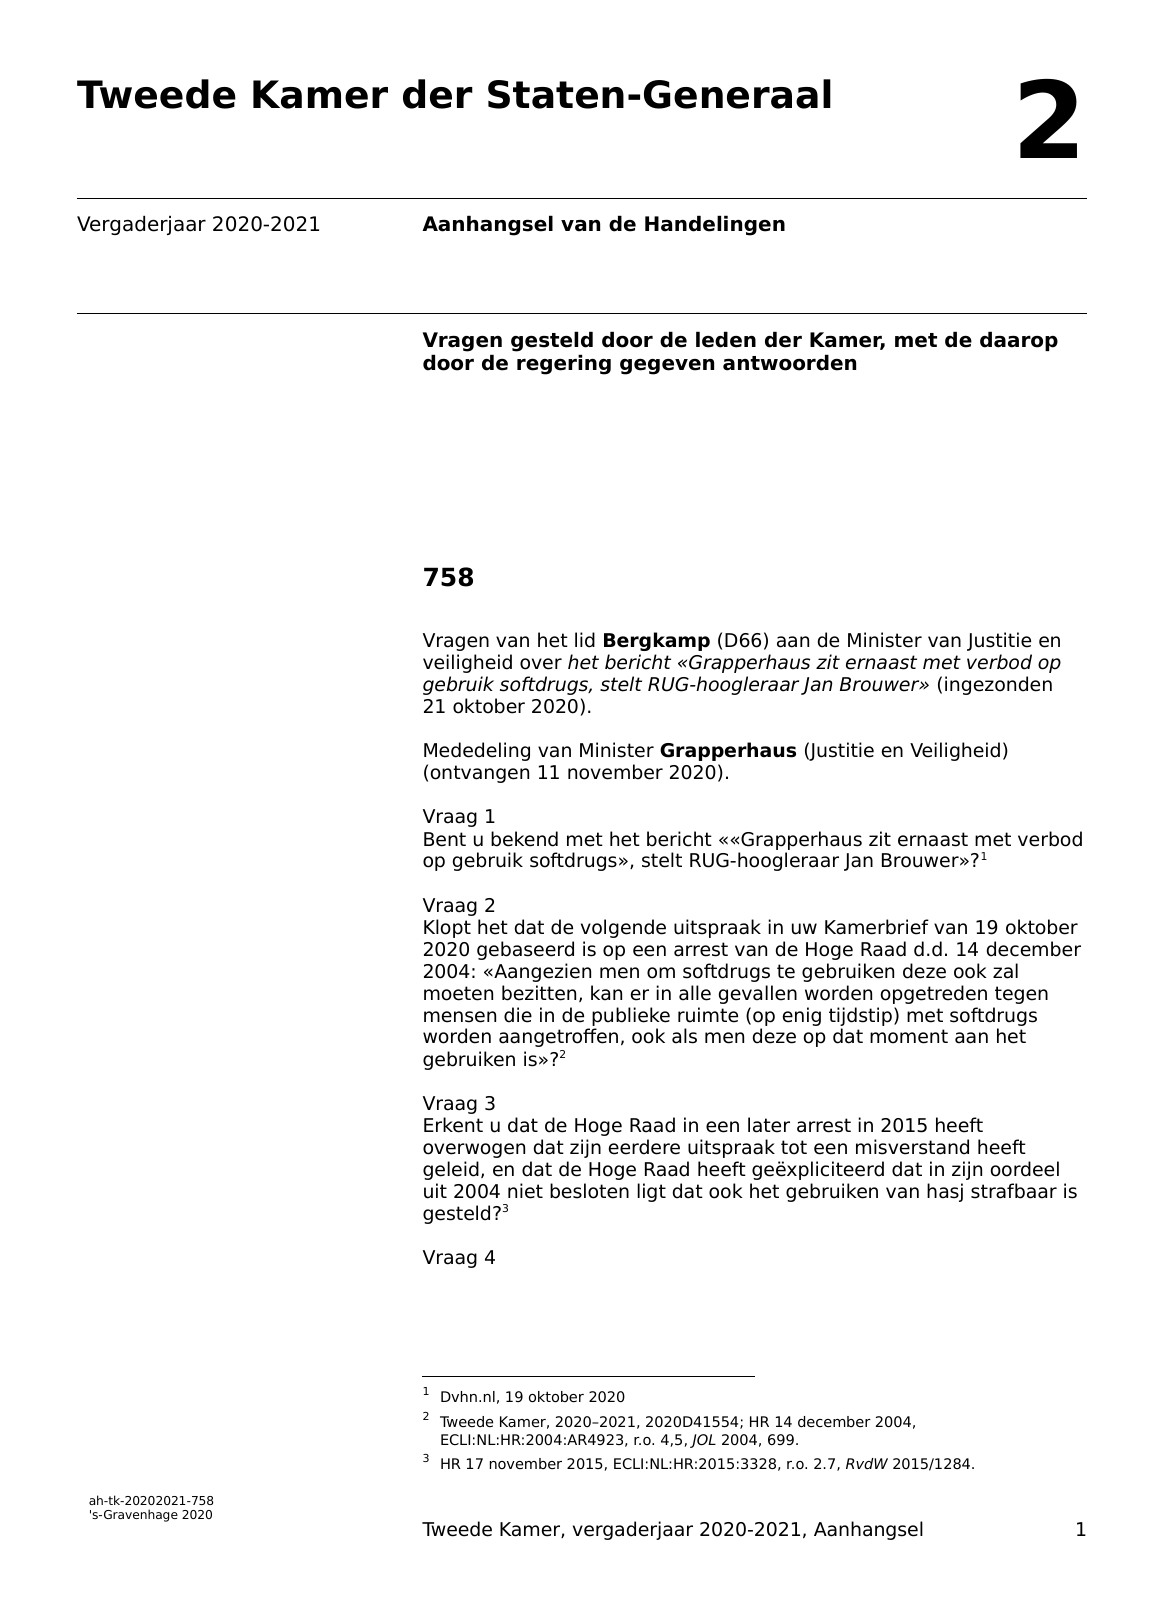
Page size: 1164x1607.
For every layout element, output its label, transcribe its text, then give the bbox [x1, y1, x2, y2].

text 's-Gravenhage 2020 [88, 1508, 323, 1522]
text Dvhn.nl, 19 oktober 2020 [422, 1385, 1087, 1407]
text Vraag 4 [422, 1247, 1087, 1269]
text Klopt het dat de volgende uitspraak in uw Kamerbrief van 19 oktober 2020 gebaseerd is op een arrest van de Hoge Raad d.d. 14 december 2004: «Aangezien men om softdrugs te gebruiken deze ook zal moeten bezitten, kan er in alle gevallen worden opgetreden tegen mensen die in de publieke ruimte (op enig tijdstip) met softdrugs worden aangetroffen, ook als men deze op dat moment aan het gebruiken is»? [422, 917, 1087, 1070]
table_cell [77, 314, 422, 375]
table_header Tweede Kamer der Staten-Generaal [77, 59, 886, 198]
text Tweede Kamer, 2020–2021, 2020D41554; HR 14 december 2004, ECLI:NL:HR:2004:AR4923, r.o. 4,5, JOL 2004, 699. [422, 1410, 1087, 1449]
text Mededeling van Minister Grapperhaus (Justitie en Veiligheid) (ontvangen 11 november 2020). [422, 740, 1087, 784]
text Vraag 1 [422, 806, 1087, 828]
text ah-tk-20202021-758 [88, 1494, 323, 1508]
text Vragen van het lid Bergkamp (D66) aan de Minister van Justitie en veiligheid over het bericht «Grapperhaus zit ernaast met verbod op gebruik softdrugs, stelt RUG-hoogleraar Jan Brouwer» (ingezonden 21 oktober 2020). [422, 630, 1087, 718]
table_header 2 [886, 59, 1087, 198]
text 758 [422, 563, 1087, 592]
table_cell Vragen gesteld door de leden der Kamer, met de daarop door de regering gegeven antwoorden [422, 314, 1087, 375]
table_cell Aanhangsel van de Handelingen [422, 199, 1087, 313]
table_cell Vergaderjaar 2020-2021 [77, 199, 422, 313]
text Erkent u dat de Hoge Raad in een later arrest in 2015 heeft overwogen dat zijn eerdere uitspraak tot een misverstand heeft geleid, en dat de Hoge Raad heeft geëxpliciteerd dat in zijn oordeel uit 2004 niet besloten ligt dat ook het gebruiken van hasj strafbaar is gesteld? [422, 1114, 1087, 1224]
text Vraag 3 [422, 1093, 1087, 1114]
text HR 17 november 2015, ECLI:NL:HR:2015:3328, r.o. 2.7, RvdW 2015/1284. [422, 1452, 1087, 1474]
text Bent u bekend met het bericht ««Grapperhaus zit ernaast met verbod op gebruik softdrugs», stelt RUG-hoogleraar Jan Brouwer»? [422, 828, 1087, 872]
text Vraag 2 [422, 894, 1087, 917]
